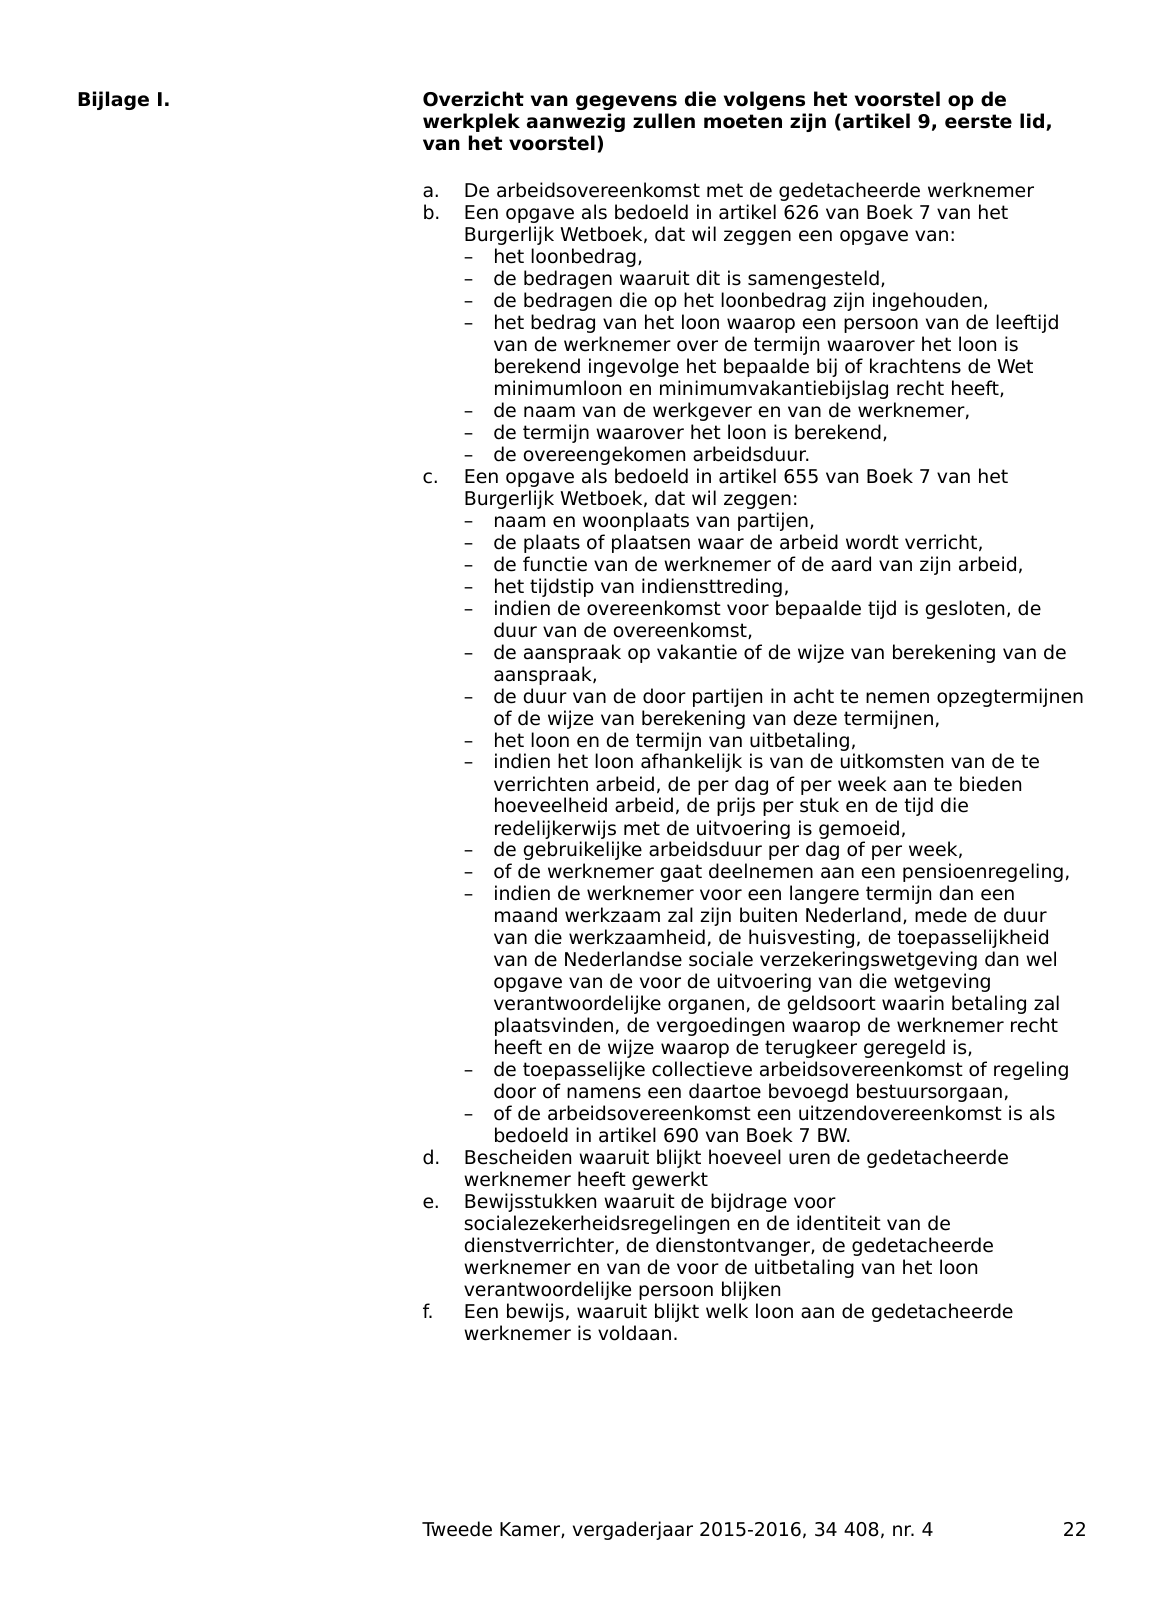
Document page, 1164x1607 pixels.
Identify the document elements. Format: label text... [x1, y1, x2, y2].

text b. Een opgave als bedoeld in artikel 626 van Boek 7 van het Burgerlijk Wetboek, dat wil zeggen een opgave van: [422, 202, 1087, 246]
text c. Een opgave als bedoeld in artikel 655 van Boek 7 van het Burgerlijk Wetboek, dat wil zeggen: [422, 466, 1087, 510]
text – het loonbedrag, [464, 246, 1087, 268]
text – de bedragen die op het loonbedrag zijn ingehouden, [464, 290, 1087, 312]
text d. Bescheiden waaruit blijkt hoeveel uren de gedetacheerde werknemer heeft gewerkt [422, 1147, 1087, 1191]
text – de plaats of plaatsen waar de arbeid wordt verricht, [464, 532, 1087, 554]
text – de overeengekomen arbeidsduur. [464, 444, 1087, 466]
text – de aanspraak op vakantie of de wijze van berekening van de aanspraak, [464, 642, 1087, 686]
text f. Een bewijs, waaruit blijkt welk loon aan de gedetacheerde werknemer is voldaan. [422, 1301, 1087, 1345]
text – de bedragen waaruit dit is samengesteld, [464, 268, 1087, 290]
text – de gebruikelijke arbeidsduur per dag of per week, [464, 839, 1087, 861]
text – naam en woonplaats van partijen, [464, 510, 1087, 532]
text – het loon en de termijn van uitbetaling, [464, 729, 1087, 751]
text – het tijdstip van indiensttreding, [464, 576, 1087, 598]
subtitle Bijlage I. Overzicht van gegevens die volgens het voorstel op de werkplek aanwezig zullen moeten zijn (artikel 9, eerste lid, van het voorstel) [77, 89, 1087, 155]
text – het bedrag van het loon waarop een persoon van de leeftijd van de werknemer over de termijn waarover het loon is berekend ingevolge het bepaalde bij of krachtens de Wet minimumloon en minimumvakantiebijslag recht heeft, [464, 312, 1087, 400]
text – indien het loon afhankelijk is van de uitkomsten van de te verrichten arbeid, de per dag of per week aan te bieden hoeveelheid arbeid, de prijs per stuk en de tijd die redelijkerwijs met de uitvoering is gemoeid, [464, 751, 1087, 839]
text – indien de overeenkomst voor bepaalde tijd is gesloten, de duur van de overeenkomst, [464, 598, 1087, 642]
text – de naam van de werkgever en van de werknemer, [464, 400, 1087, 422]
text – of de werknemer gaat deelnemen aan een pensioenregeling, [464, 861, 1087, 883]
text – of de arbeidsovereenkomst een uitzendovereenkomst is als bedoeld in artikel 690 van Boek 7 BW. [464, 1103, 1087, 1147]
text – de duur van de door partijen in acht te nemen opzegtermijnen of de wijze van berekening van deze termijnen, [464, 686, 1087, 729]
text – de termijn waarover het loon is berekend, [464, 422, 1087, 444]
text – indien de werknemer voor een langere termijn dan een maand werkzaam zal zijn buiten Nederland, mede de duur van die werkzaamheid, de huisvesting, de toepasselijkheid van de Nederlandse sociale verzekeringswetgeving dan wel opgave van de voor de uitvoering van die wetgeving verantwoordelijke organen, de geldsoort waarin betaling zal plaatsvinden, de vergoedingen waarop de werknemer recht heeft en de wijze waarop de terugkeer geregeld is, [464, 883, 1087, 1059]
text a. De arbeidsovereenkomst met de gedetacheerde werknemer [422, 180, 1087, 202]
text e. Bewijsstukken waaruit de bijdrage voor socialezekerheidsregelingen en de identiteit van de dienstverrichter, de dienstontvanger, de gedetacheerde werknemer en van de voor de uitbetaling van het loon verantwoordelijke persoon blijken [422, 1191, 1087, 1301]
text – de functie van de werknemer of de aard van zijn arbeid, [464, 554, 1087, 576]
text – de toepasselijke collectieve arbeidsovereenkomst of regeling door of namens een daartoe bevoegd bestuursorgaan, [464, 1059, 1087, 1103]
